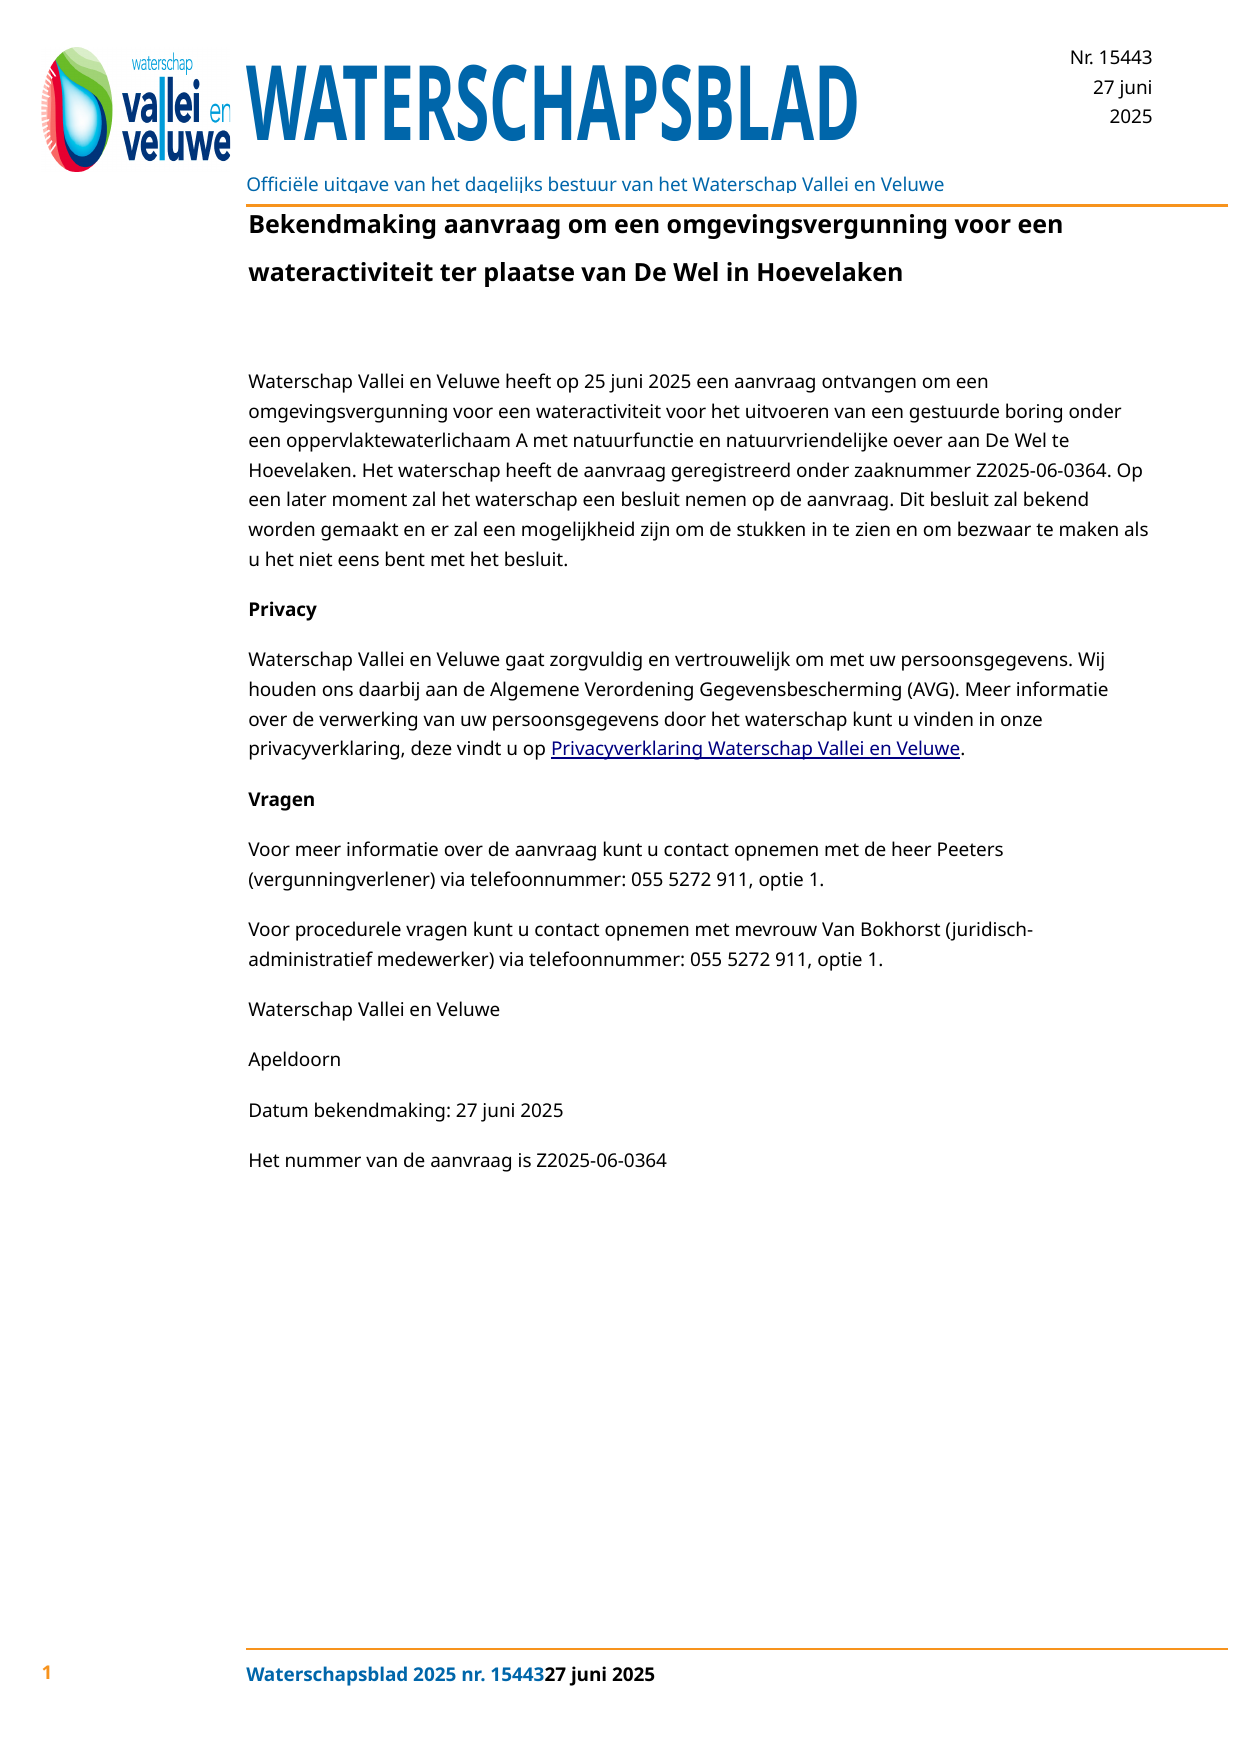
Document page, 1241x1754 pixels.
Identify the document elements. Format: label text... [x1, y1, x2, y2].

text Datum bekendmaking: 27 juni 2025 [248, 1097, 1152, 1123]
text Bekendmaking aanvraag om een omgevingsvergunning voor een wateractiviteit ter plaatse van De Wel in Hoevelaken [248, 207, 1152, 288]
picture [41, 47, 231, 172]
text Apeldoorn [248, 1047, 1152, 1072]
text Voor meer informatie over de aanvraag kunt u contact opnemen met de heer Peeters (vergunningverlener) via telefoonnummer: 055 5272 911, optie 1. [248, 836, 1152, 892]
text Vragen [248, 786, 1152, 812]
text Voor procedurele vragen kunt u contact opnemen met mevrouw Van Bokhorst (juridisch-administratief medewerker) via telefoonnummer: 055 5272 911, optie 1. [248, 916, 1152, 972]
text Privacy [248, 596, 1152, 622]
text Het nummer van de aanvraag is Z2025-06-0364 [248, 1147, 1152, 1173]
text Waterschap Vallei en Veluwe gaat zorgvuldig en vertrouwelijk om met uw persoonsgegevens. Wij houden ons daarbij aan de Algemene Verordening Gegevensbescherming (AVG). Meer informatie over de verwerking van uw persoonsgegevens door het waterschap kunt u vinden in onze privacyverklaring, deze vindt u op Privacyverklaring Waterschap Vallei en Veluwe. [248, 647, 1152, 761]
text Waterschap Vallei en Veluwe [248, 996, 1152, 1022]
text Waterschap Vallei en Veluwe heeft op 25 juni 2025 een aanvraag ontvangen om een omgevingsvergunning voor een wateractiviteit voor het uitvoeren van een gestuurde boring onder een oppervlaktewaterlichaam A met natuurfunctie en natuurvriendelijke oever aan De Wel te Hoevelaken. Het waterschap heeft de aanvraag geregistreerd onder zaaknummer Z2025-06-0364. Op een later moment zal het waterschap een besluit nemen op de aanvraag. Dit besluit zal bekend worden gemaakt en er zal een mogelijkheid zijn om de stukken in te zien en om bezwaar te maken als u het niet eens bent met het besluit. [248, 368, 1152, 572]
